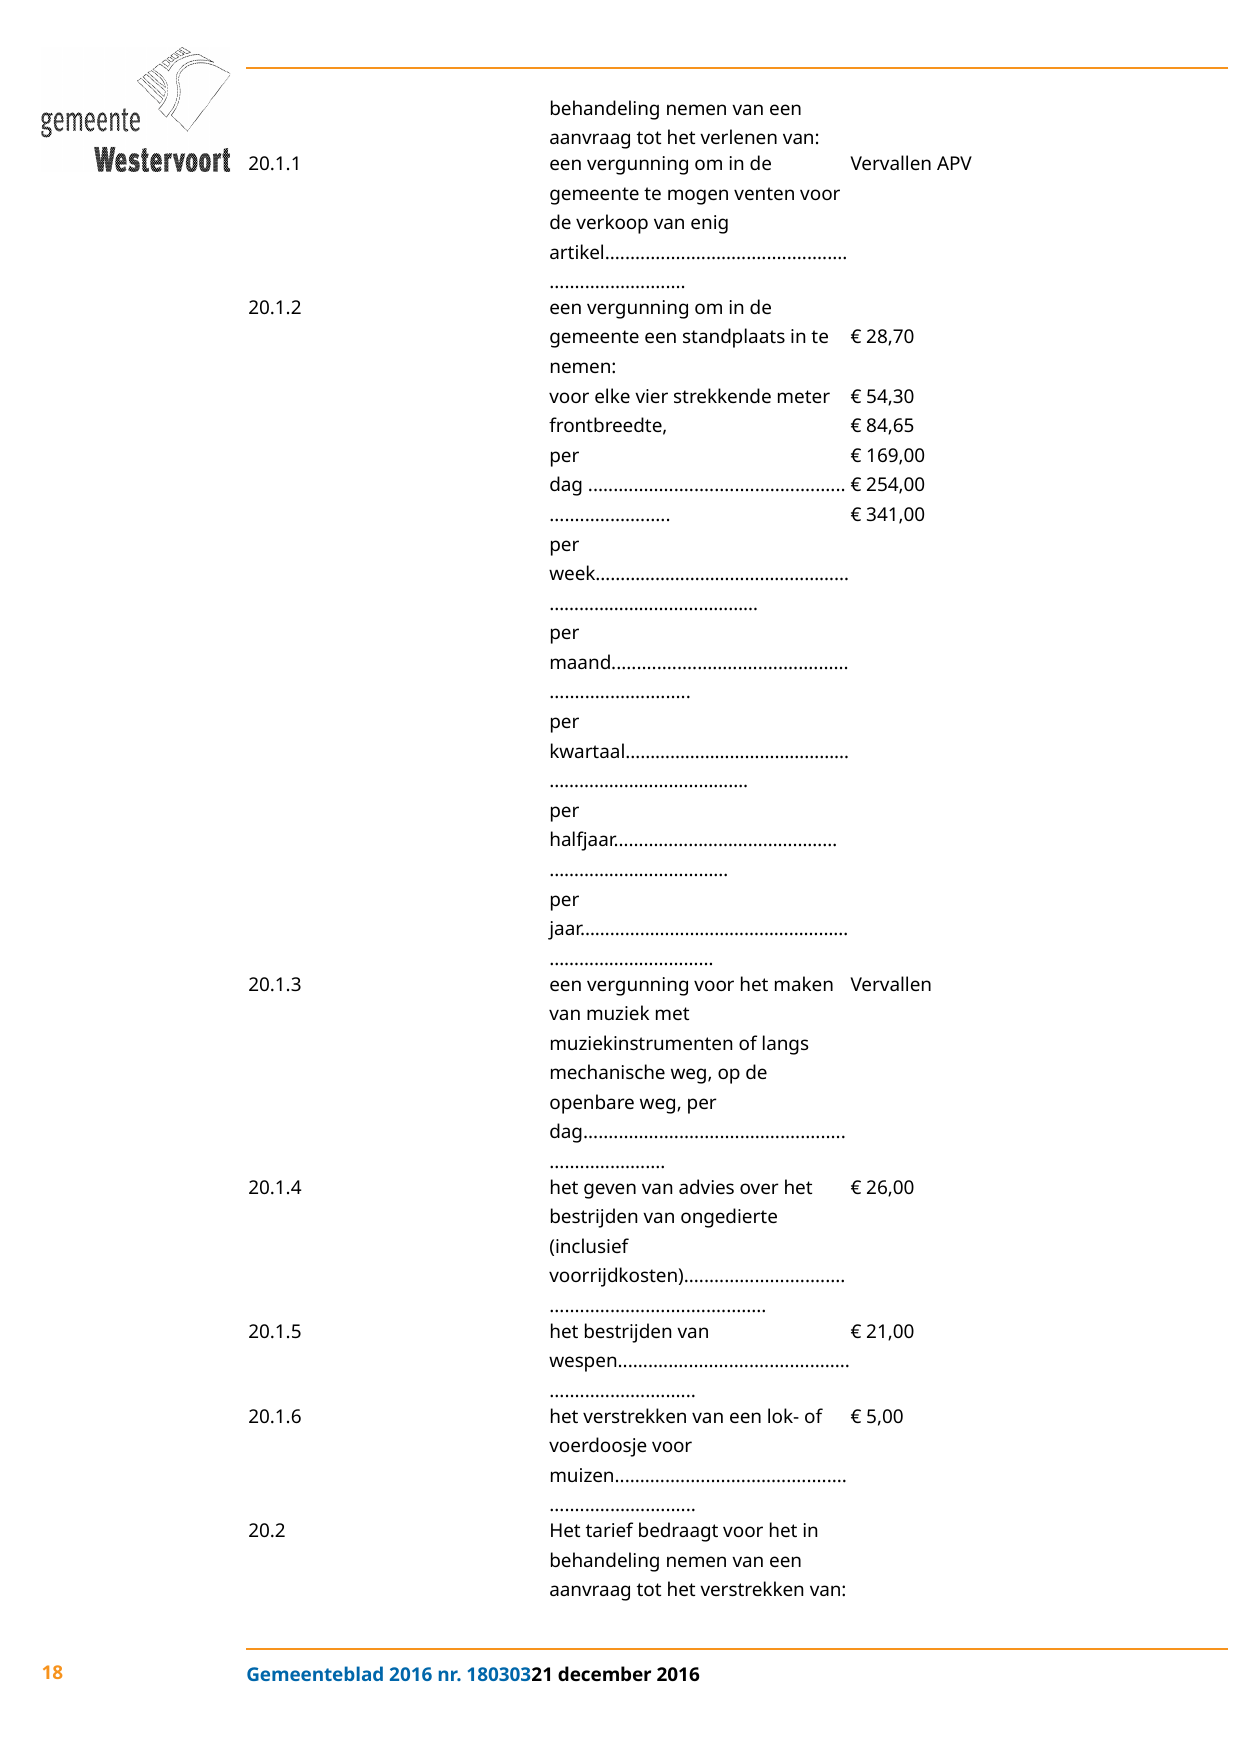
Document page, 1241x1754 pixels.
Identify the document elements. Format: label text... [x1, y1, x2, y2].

table_cell een vergunning om in de gemeente een standplaats in te nemen: voor elke vier strekkende meter frontbreedte, per dag ........................................................................... per week………………………………………………………………………………… per maand........................................................................... per kwartaal…………………………………………………………………………. per halfjaar……………………………………………………………………… per jaar…………………………………………………………………………… [549, 294, 850, 971]
picture [41, 47, 231, 172]
table_cell het geven van advies over het bestrijden van ongedierte (inclusief voorrijdkosten)........................................................................... [549, 1174, 850, 1318]
table_cell een vergunning voor het maken van muziek met muziekinstrumenten of langs mechanische weg, op de openbare weg, per dag........................................................................... [549, 971, 850, 1174]
table_cell 20.2 [248, 1518, 549, 1602]
table_cell Vervallen [850, 971, 1152, 1174]
table_cell 20.1.1 [248, 150, 549, 294]
table_cell 20.1.4 [248, 1174, 549, 1318]
table_header [850, 95, 1152, 150]
table_cell € 5,00 [850, 1403, 1152, 1517]
table_cell € 28,70 € 54,30 € 84,65 € 169,00 € 254,00 € 341,00 [850, 294, 1152, 971]
table_cell een vergunning om in de gemeente te mogen venten voor de verkoop van enig artikel........................................................................... [549, 150, 850, 294]
table_header [248, 95, 549, 150]
table_cell 20.1.2 [248, 294, 549, 971]
table_cell 20.1.6 [248, 1403, 549, 1517]
table_cell 20.1.3 [248, 971, 549, 1174]
table_cell het verstrekken van een lok- of voerdoosje voor muizen........................................................................... [549, 1403, 850, 1517]
table_header behandeling nemen van een aanvraag tot het verlenen van: [549, 95, 850, 150]
table_cell € 26,00 [850, 1174, 1152, 1318]
table_cell Vervallen APV [850, 150, 1152, 294]
table_cell 20.1.5 [248, 1318, 549, 1403]
table_cell Het tarief bedraagt voor het in behandeling nemen van een aanvraag tot het verstrekken van: [549, 1518, 850, 1602]
table_cell het bestrijden van wespen........................................................................... [549, 1318, 850, 1403]
table_cell € 21,00 [850, 1318, 1152, 1403]
table_cell [850, 1518, 1152, 1602]
